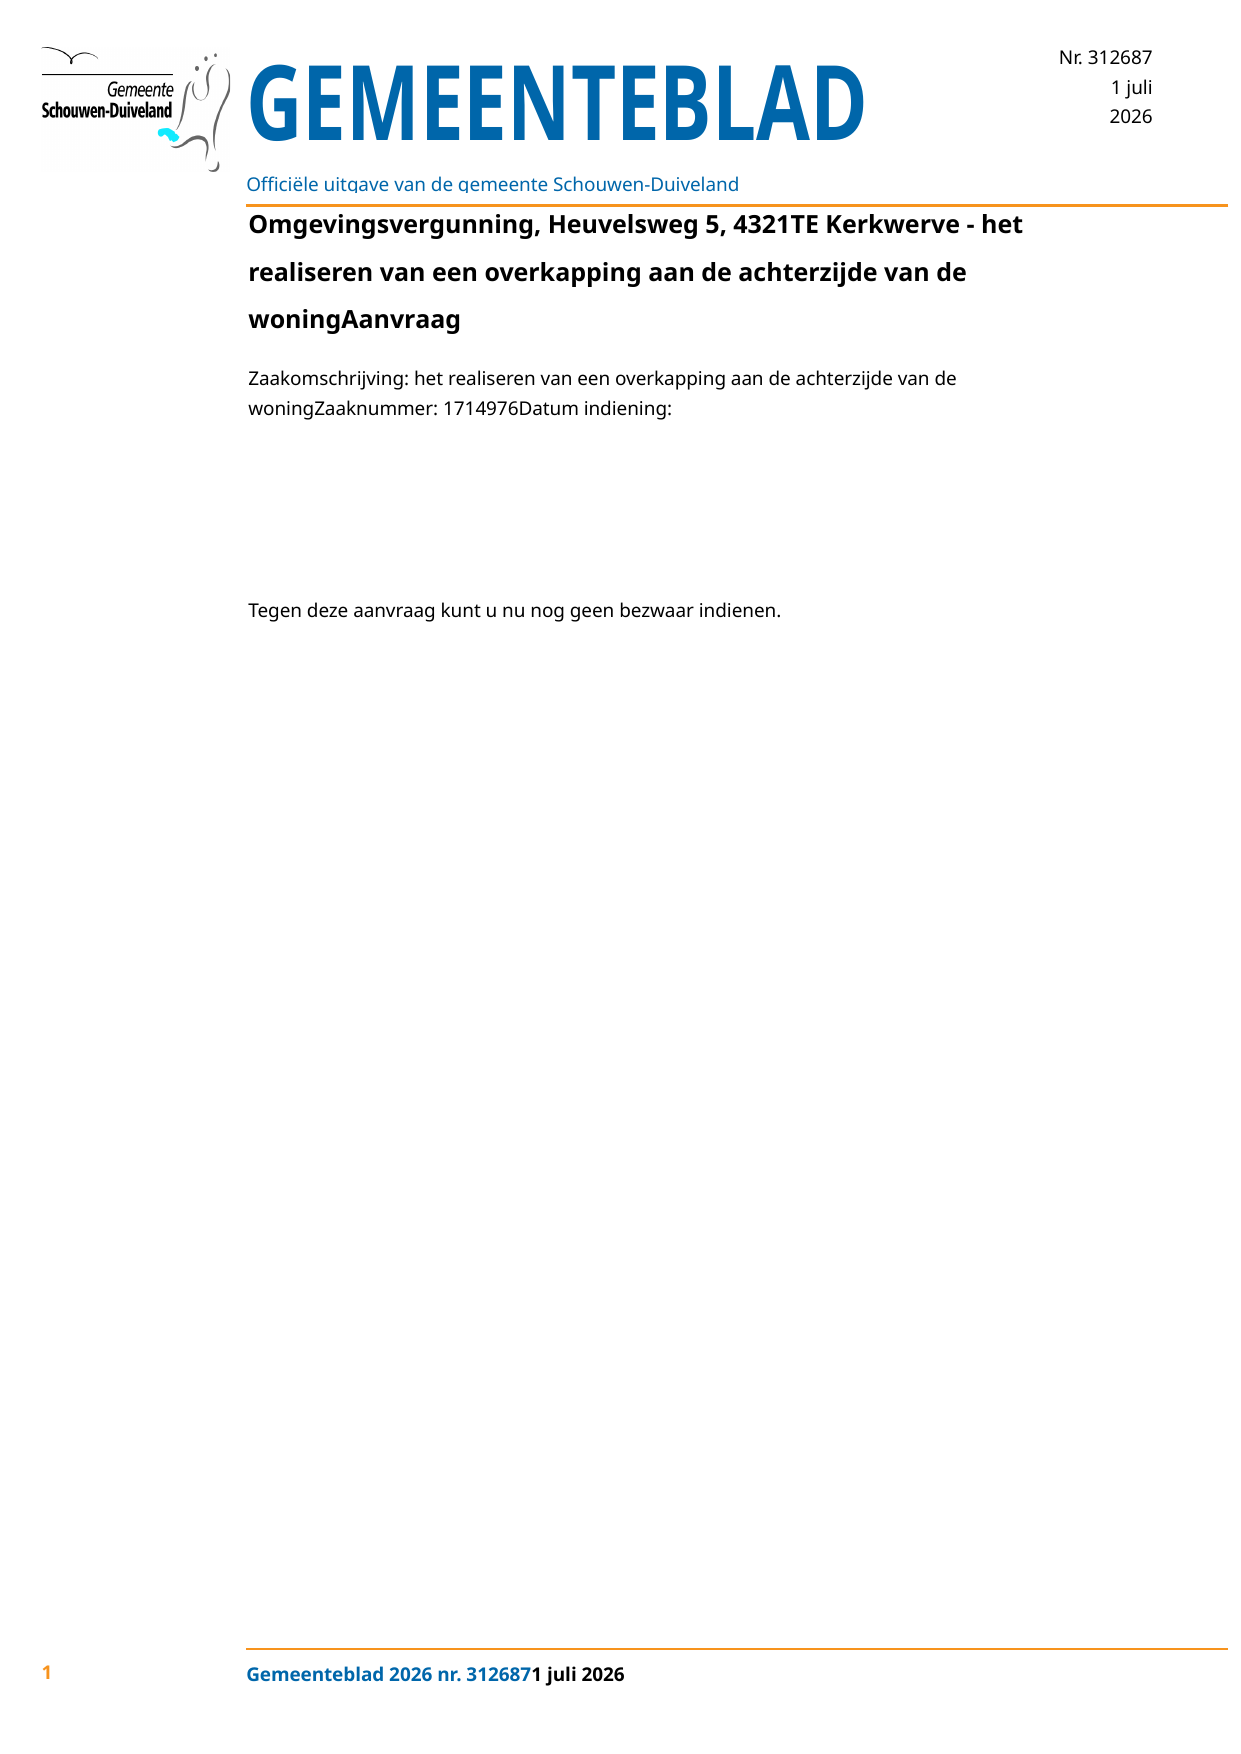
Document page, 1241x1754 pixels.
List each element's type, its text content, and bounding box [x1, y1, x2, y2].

text Omgevingsvergunning, Heuvelsweg 5, 4321TE Kerkwerve - het realiseren van een overkapping aan de achterzijde van de woningAanvraag [248, 207, 1152, 336]
text Zaakomschrijving: het realiseren van een overkapping aan de achterzijde van de woningZaaknummer: 1714976Datum indiening: [248, 366, 1152, 421]
picture [41, 47, 231, 172]
text Tegen deze aanvraag kunt u nu nog geen bezwaar indienen. [248, 597, 1152, 622]
